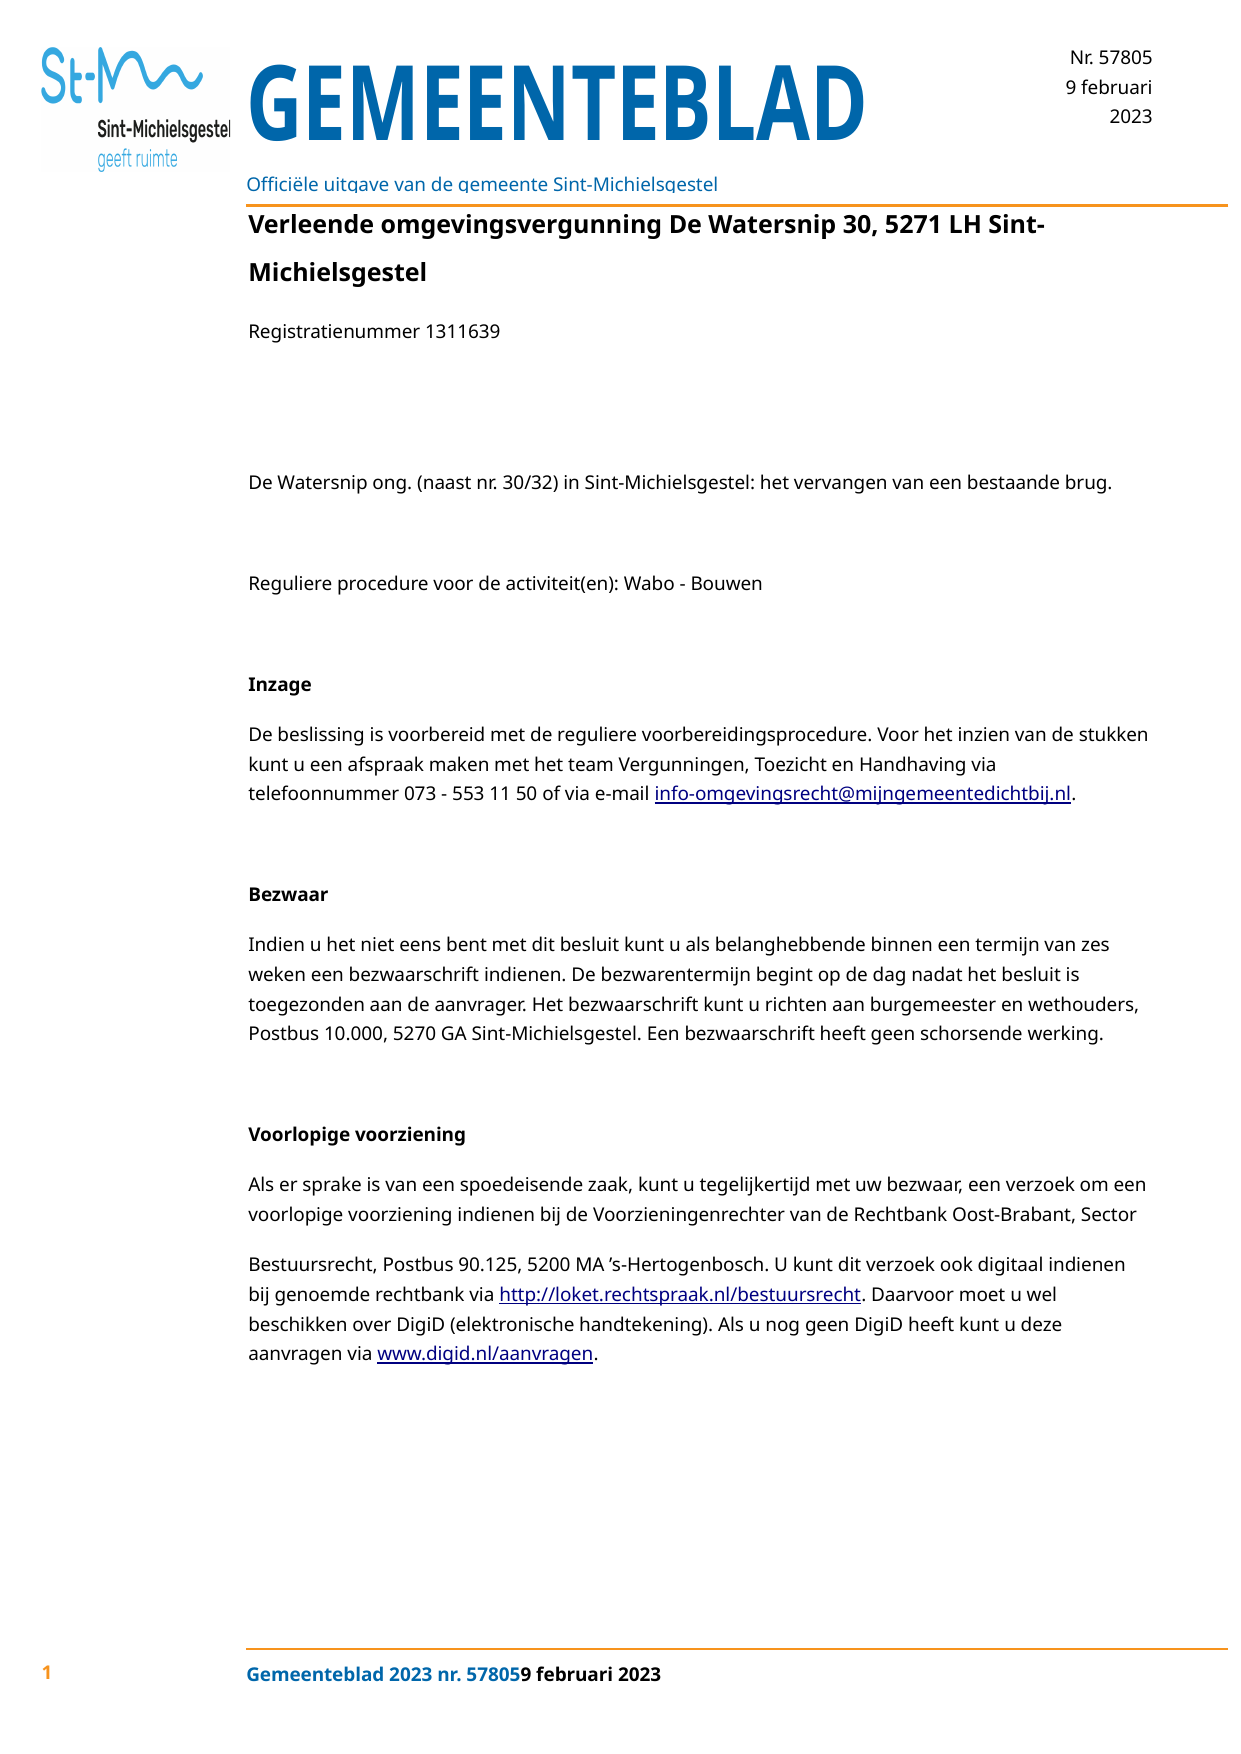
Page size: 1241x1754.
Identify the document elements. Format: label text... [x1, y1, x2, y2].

text Verleende omgevingsvergunning De Watersnip 30, 5271 LH Sint-Michielsgestel [248, 207, 1152, 288]
text Inzage [248, 671, 1152, 697]
text Indien u het niet eens bent met dit besluit kunt u als belanghebbende binnen een termijn van zes weken een bezwaarschrift indienen. De bezwarentermijn begint op de dag nadat het besluit is toegezonden aan de aanvrager. Het bezwaarschrift kunt u richten aan burgemeester en wethouders, Postbus 10.000, 5270 GA Sint-Michielsgestel. Een bezwaarschrift heeft geen schorsende werking. [248, 932, 1152, 1046]
text Voorlopige voorziening [248, 1121, 1152, 1147]
text Als er sprake is van een spoedeisende zaak, kunt u tegelijkertijd met uw bezwaar, een verzoek om een voorlopige voorziening indienen bij de Voorzieningenrechter van de Rechtbank Oost-Brabant, Sector [248, 1172, 1152, 1227]
text Reguliere procedure voor de activiteit(en): Wabo - Bouwen [248, 570, 1152, 596]
picture [41, 47, 231, 172]
text De beslissing is voorbereid met de reguliere voorbereidingsprocedure. Voor het inzien van de stukken kunt u een afspraak maken met het team Vergunningen, Toezicht en Handhaving via telefoonnummer 073 - 553 11 50 of via e-mail info-omgevingsrecht@mijngemeentedichtbij.nl. [248, 721, 1152, 806]
text De Watersnip ong. (naast nr. 30/32) in Sint-Michielsgestel: het vervangen van een bestaande brug. [248, 469, 1152, 495]
text Bezwaar [248, 881, 1152, 907]
text Registratienummer 1311639 [248, 318, 1152, 344]
text Bestuursrecht, Postbus 90.125, 5200 MA ’s-Hertogenbosch. U kunt dit verzoek ook digitaal indienen bij genoemde rechtbank via http://loket.rechtspraak.nl/bestuursrecht. Daarvoor moet u wel beschikken over DigiD (elektronische handtekening). Als u nog geen DigiD heeft kunt u deze aanvragen via www.digid.nl/aanvragen. [248, 1252, 1152, 1366]
